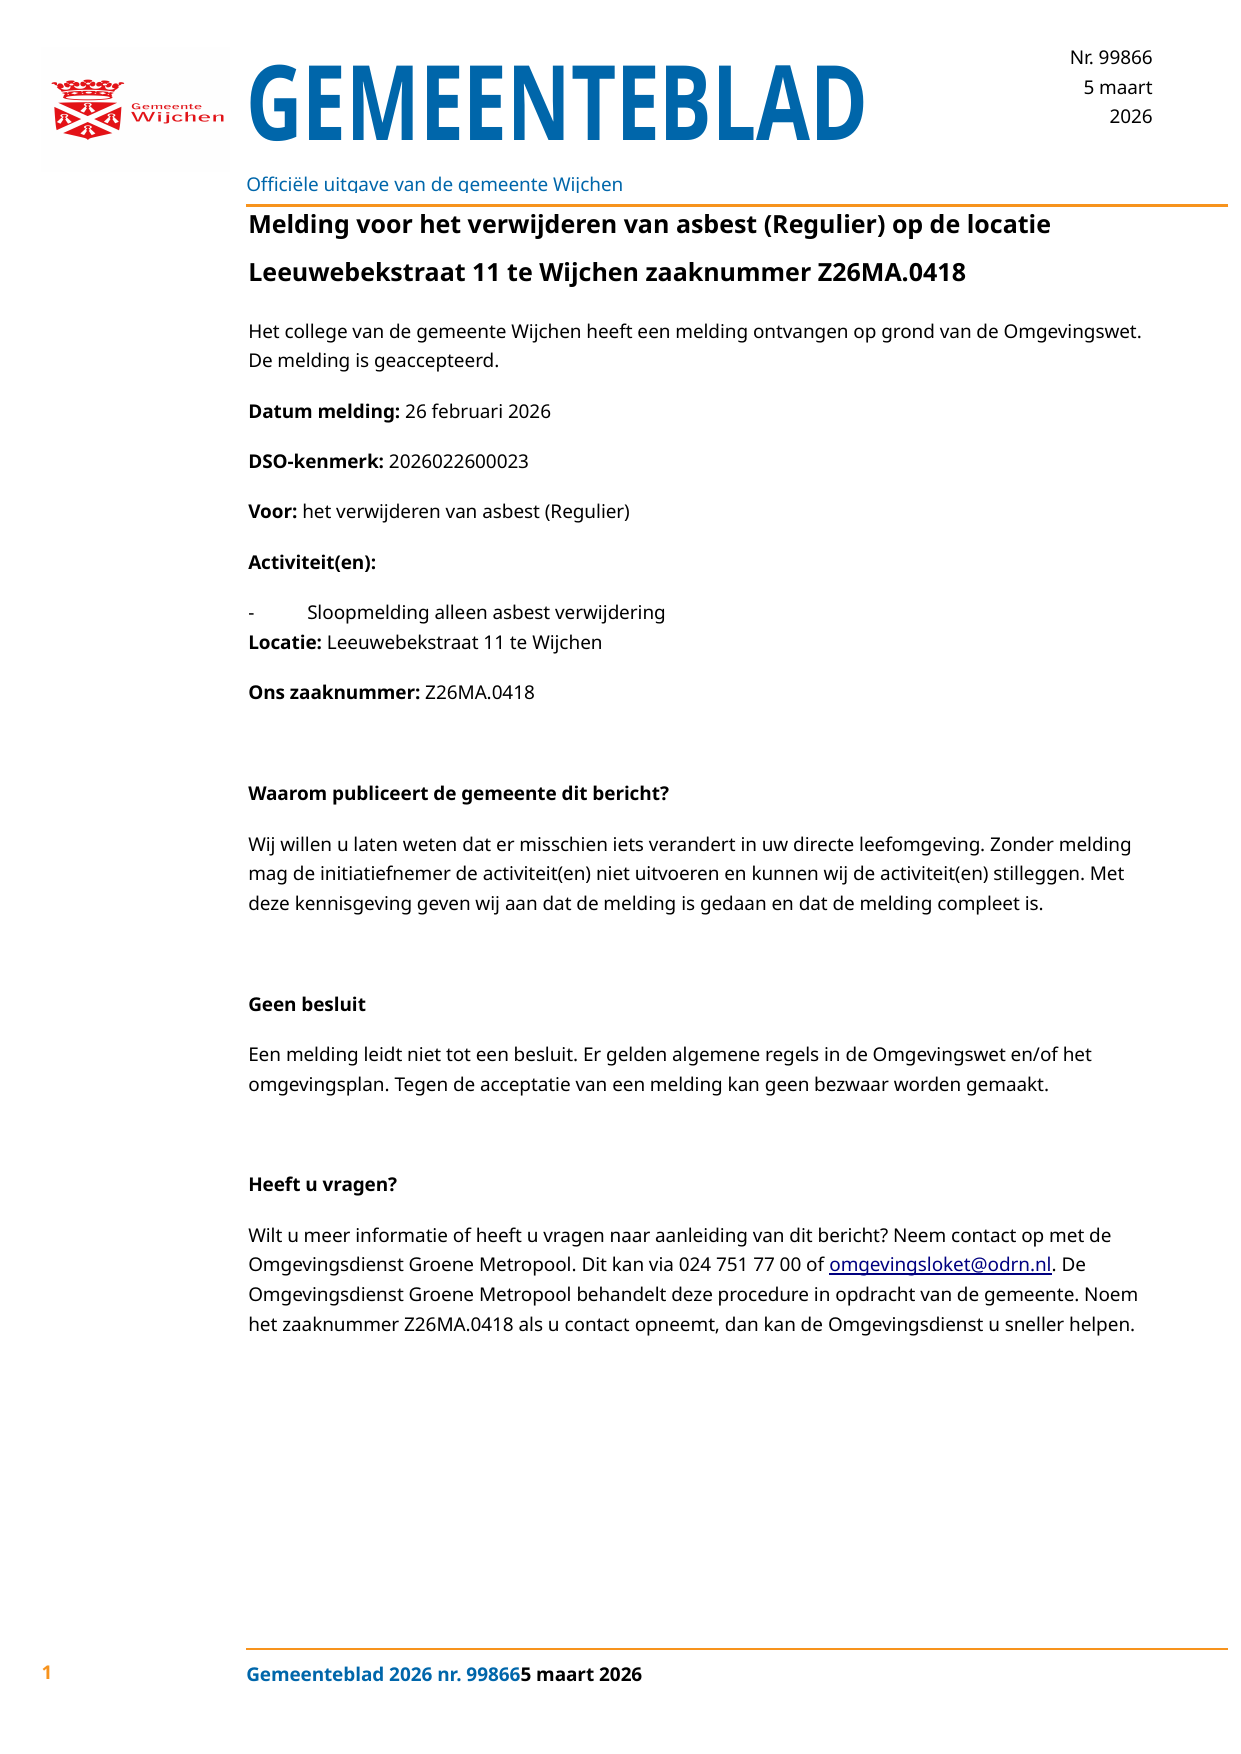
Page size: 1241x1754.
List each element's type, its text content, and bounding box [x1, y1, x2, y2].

text Heeft u vragen? [248, 1172, 1152, 1197]
text Ons zaaknummer: Z26MA.0418 [248, 679, 1152, 705]
text Wij willen u laten weten dat er misschien iets verandert in uw directe leefomgeving. Zonder melding mag de initiatiefnemer de activiteit(en) niet uitvoeren en kunnen wij de activiteit(en) stilleggen. Met deze kennisgeving geven wij aan dat de melding is gedaan en dat de melding compleet is. [248, 831, 1152, 916]
text Wilt u meer informatie of heeft u vragen naar aanleiding van dit bericht? Neem contact op met de Omgevingsdienst Groene Metropool. Dit kan via 024 751 77 00 of omgevingsloket@odrn.nl. De Omgevingsdienst Groene Metropool behandelt deze procedure in opdracht van de gemeente. Noem het zaaknummer Z26MA.0418 als u contact opneemt, dan kan de Omgevingsdienst u sneller helpen. [248, 1222, 1152, 1337]
text Waarom publiceert de gemeente dit bericht? [248, 780, 1152, 806]
text Het college van de gemeente Wijchen heeft een melding ontvangen op grond van de Omgevingswet. De melding is geaccepteerd. [248, 318, 1152, 373]
text Datum melding: 26 februari 2026 [248, 398, 1152, 424]
text Locatie: Leeuwebekstraat 11 te Wijchen [248, 629, 1152, 655]
text Activiteit(en): [248, 549, 1152, 575]
text DSO-kenmerk: 2026022600023 [248, 448, 1152, 474]
text Melding voor het verwijderen van asbest (Regulier) op de locatie Leeuwebekstraat 11 te Wijchen zaaknummer Z26MA.0418 [248, 207, 1152, 288]
picture [41, 47, 231, 172]
text Geen besluit [248, 991, 1152, 1017]
text Voor: het verwijderen van asbest (Regulier) [248, 499, 1152, 524]
text Een melding leidt niet tot een besluit. Er gelden algemene regels in de Omgevingswet en/of het omgevingsplan. Tegen de acceptatie van een melding kan geen bezwaar worden gemaakt. [248, 1041, 1152, 1097]
list Sloopmelding alleen asbest verwijdering [248, 599, 1152, 625]
